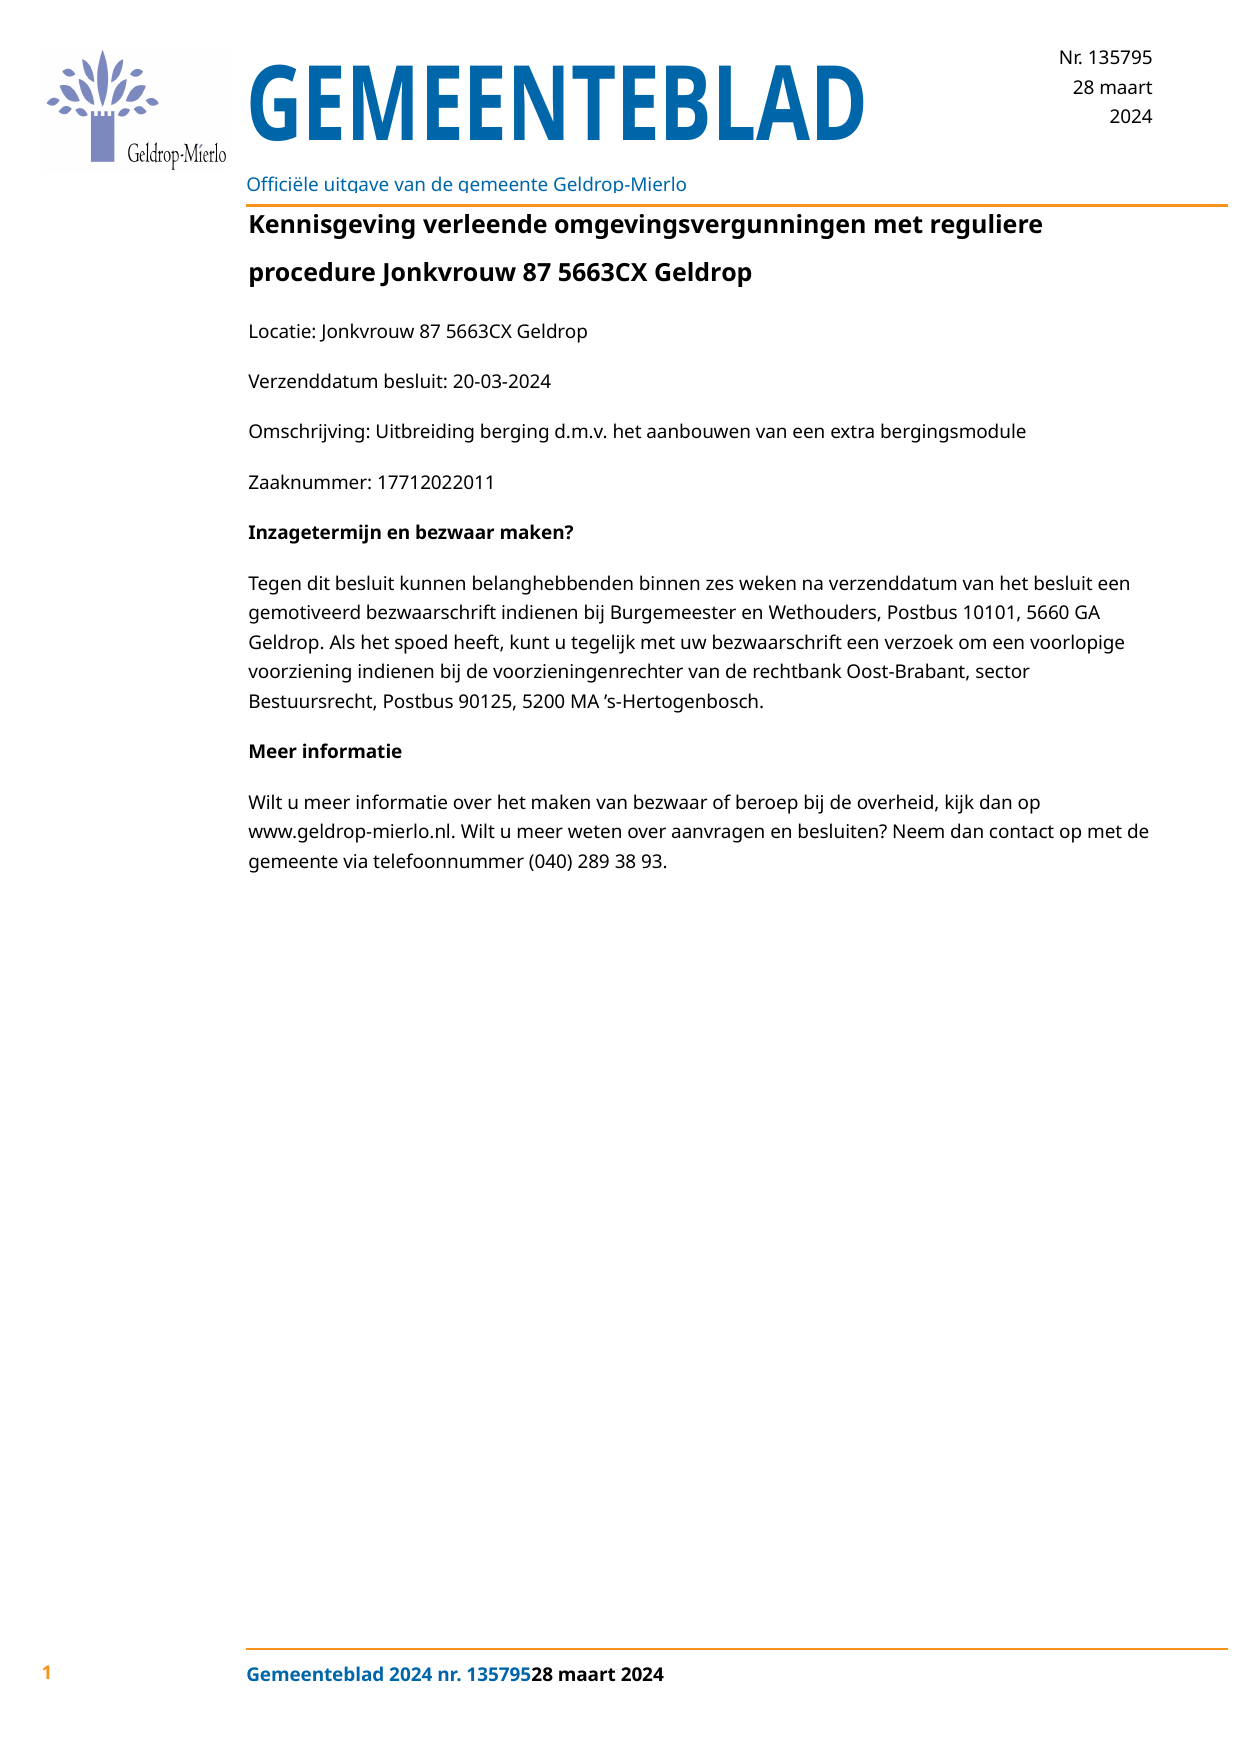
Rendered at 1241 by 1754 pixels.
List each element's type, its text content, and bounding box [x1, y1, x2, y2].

text Zaaknummer: 17712022011 [248, 469, 1152, 495]
picture [41, 47, 231, 172]
text Verzenddatum besluit: 20-03-2024 [248, 368, 1152, 394]
text Omschrijving: Uitbreiding berging d.m.v. het aanbouwen van een extra bergingsmodule [248, 419, 1152, 444]
text Meer informatie [248, 739, 1152, 764]
text Locatie: Jonkvrouw 87 5663CX Geldrop [248, 318, 1152, 344]
text Tegen dit besluit kunnen belanghebbenden binnen zes weken na verzenddatum van het besluit een gemotiveerd bezwaarschrift indienen bij Burgemeester en Wethouders, Postbus 10101, 5660 GA Geldrop. Als het spoed heeft, kunt u tegelijk met uw bezwaarschrift een verzoek om een voorlopige voorziening indienen bij de voorzieningenrechter van de rechtbank Oost-Brabant, sector Bestuursrecht, Postbus 90125, 5200 MA ’s-Hertogenbosch. [248, 570, 1152, 714]
text Wilt u meer informatie over het maken van bezwaar of beroep bij de overheid, kijk dan op www.geldrop-mierlo.nl. Wilt u meer weten over aanvragen en besluiten? Neem dan contact op met de gemeente via telefoonnummer (040) 289 38 93. [248, 789, 1152, 874]
text Kennisgeving verleende omgevingsvergunningen met reguliere procedure Jonkvrouw 87 5663CX Geldrop [248, 207, 1152, 288]
text Inzagetermijn en bezwaar maken? [248, 519, 1152, 545]
